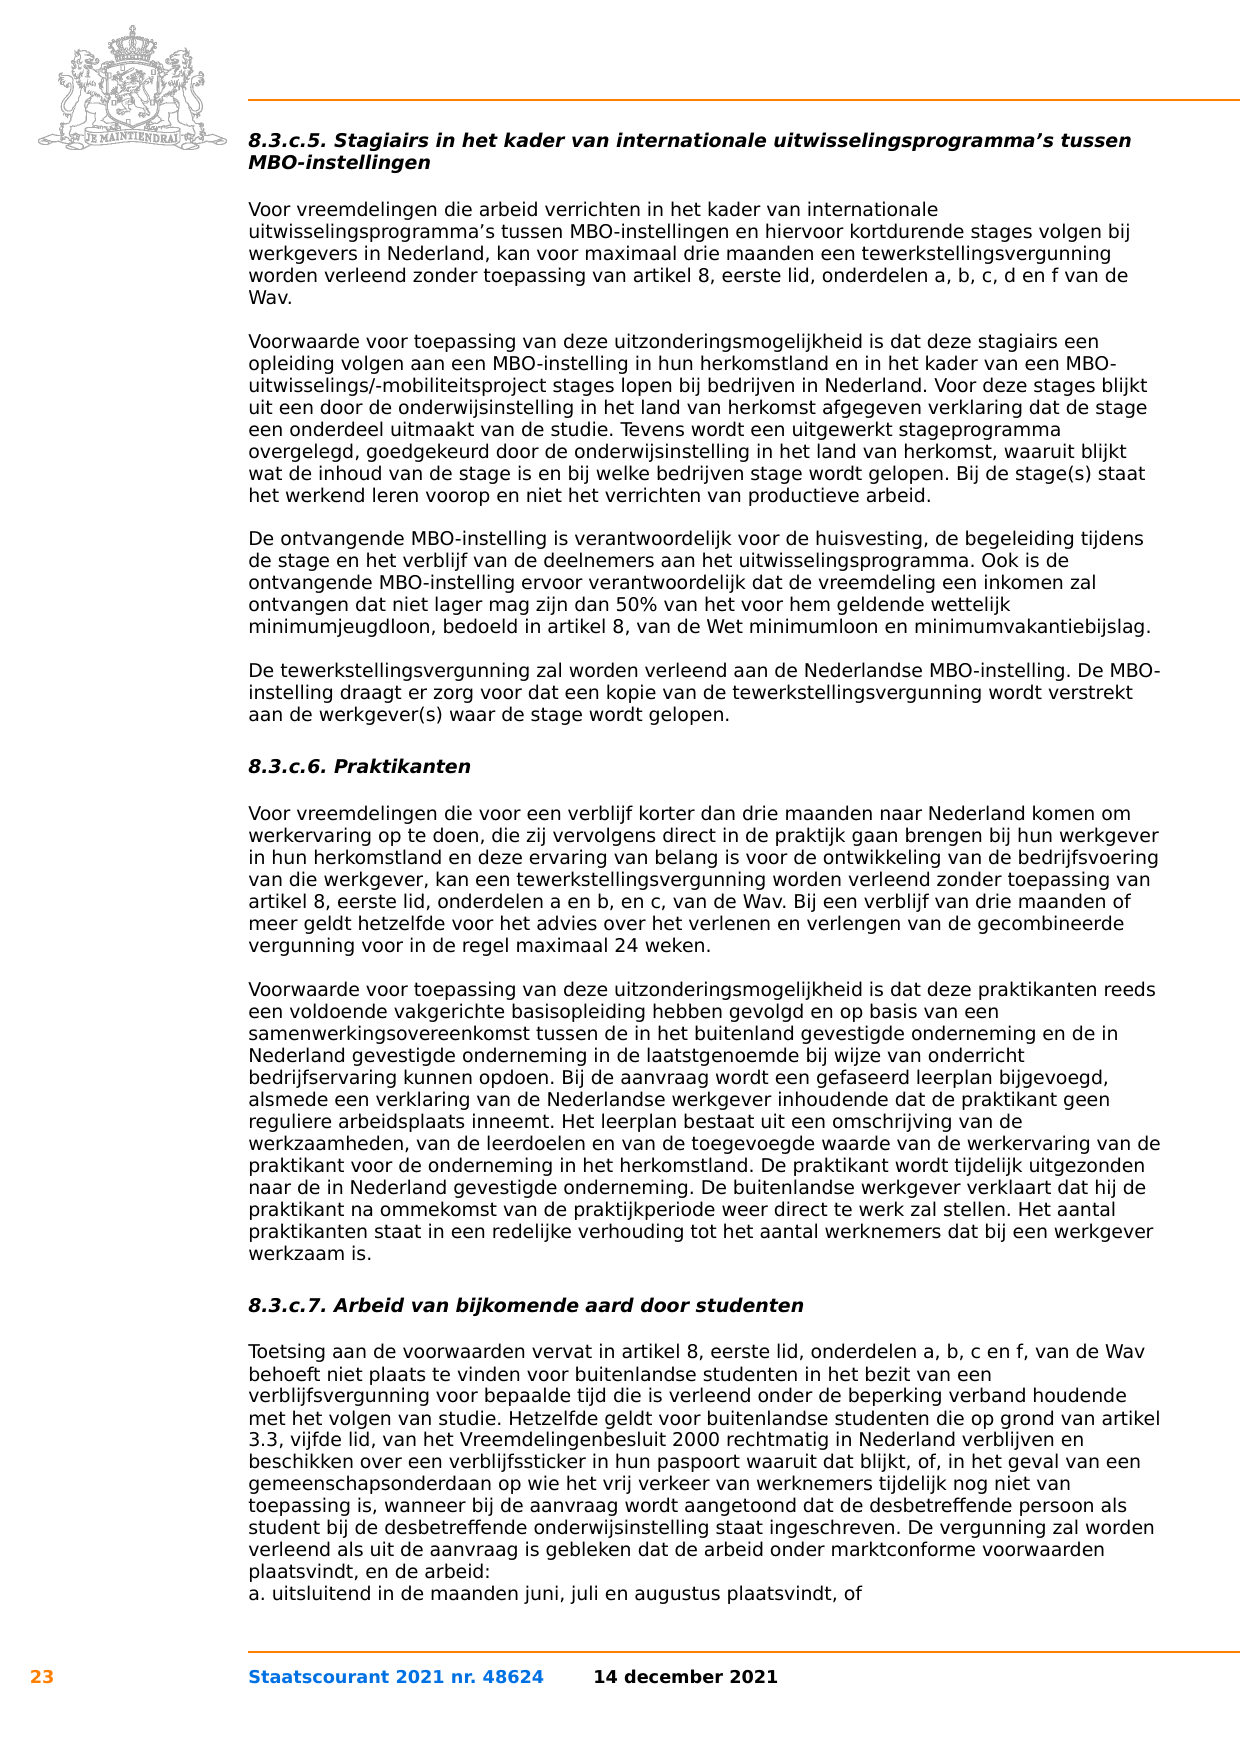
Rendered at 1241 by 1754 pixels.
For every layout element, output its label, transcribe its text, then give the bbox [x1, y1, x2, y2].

picture [38, 25, 227, 150]
text Voorwaarde voor toepassing van deze uitzonderingsmogelijkheid is dat deze stagiairs een opleiding volgen aan een MBO-instelling in hun herkomstland en in het kader van een MBO-uitwisselings/-mobiliteitsproject stages lopen bij bedrijven in Nederland. Voor deze stages blijkt uit een door de onderwijsinstelling in het land van herkomst afgegeven verklaring dat de stage een onderdeel uitmaakt van de studie. Tevens wordt een uitgewerkt stageprogramma overgelegd, goedgekeurd door de onderwijsinstelling in het land van herkomst, waaruit blijkt wat de inhoud van de stage is en bij welke bedrijven stage wordt gelopen. Bij de stage(s) staat het werkend leren voorop en niet het verrichten van productieve arbeid. [248, 331, 1163, 506]
text De ontvangende MBO-instelling is verantwoordelijk voor de huisvesting, de begeleiding tijdens de stage en het verblijf van de deelnemers aan het uitwisselingsprogramma. Ook is de ontvangende MBO-instelling ervoor verantwoordelijk dat de vreemdeling een inkomen zal ontvangen dat niet lager mag zijn dan 50% van het voor hem geldende wettelijk minimumjeugdloon, bedoeld in artikel 8, van de Wet minimumloon en minimumvakantiebijslag. [248, 528, 1163, 638]
text a. uitsluitend in de maanden juni, juli en augustus plaatsvindt, of [248, 1583, 1163, 1605]
subtitle 8.3.c.6. Praktikanten [248, 756, 1163, 778]
subtitle 8.3.c.7. Arbeid van bijkomende aard door studenten [248, 1294, 1163, 1316]
text Toetsing aan de voorwaarden vervat in artikel 8, eerste lid, onderdelen a, b, c en f, van de Wav behoeft niet plaats te vinden voor buitenlandse studenten in het bezit van een verblijfsvergunning voor bepaalde tijd die is verleend onder de beperking verband houdende met het volgen van studie. Hetzelfde geldt voor buitenlandse studenten die op grond van artikel 3.3, vijfde lid, van het Vreemdelingenbesluit 2000 rechtmatig in Nederland verblijven en beschikken over een verblijfssticker in hun paspoort waaruit dat blijkt, of, in het geval van een gemeenschapsonderdaan op wie het vrij verkeer van werknemers tijdelijk nog niet van toepassing is, wanneer bij de aanvraag wordt aangetoond dat de desbetreffende persoon als student bij de desbetreffende onderwijsinstelling staat ingeschreven. De vergunning zal worden verleend als uit de aanvraag is gebleken dat de arbeid onder marktconforme voorwaarden plaatsvindt, en de arbeid: [248, 1341, 1163, 1583]
subtitle 8.3.c.5. Stagiairs in het kader van internationale uitwisselingsprogramma’s tussen MBO-instellingen [248, 130, 1163, 174]
text De tewerkstellingsvergunning zal worden verleend aan de Nederlandse MBO-instelling. De MBO-instelling draagt er zorg voor dat een kopie van de tewerkstellingsvergunning wordt verstrekt aan de werkgever(s) waar de stage wordt gelopen. [248, 660, 1163, 726]
text Voor vreemdelingen die voor een verblijf korter dan drie maanden naar Nederland komen om werkervaring op te doen, die zij vervolgens direct in de praktijk gaan brengen bij hun werkgever in hun herkomstland en deze ervaring van belang is voor de ontwikkeling van de bedrijfsvoering van die werkgever, kan een tewerkstellingsvergunning worden verleend zonder toepassing van artikel 8, eerste lid, onderdelen a en b, en c, van de Wav. Bij een verblijf van drie maanden of meer geldt hetzelfde voor het advies over het verlenen en verlengen van de gecombineerde vergunning voor in de regel maximaal 24 weken. [248, 803, 1163, 957]
text Voorwaarde voor toepassing van deze uitzonderingsmogelijkheid is dat deze praktikanten reeds een voldoende vakgerichte basisopleiding hebben gevolgd en op basis van een samenwerkingsovereenkomst tussen de in het buitenland gevestigde onderneming en de in Nederland gevestigde onderneming in de laatstgenoemde bij wijze van onderricht bedrijfservaring kunnen opdoen. Bij de aanvraag wordt een gefaseerd leerplan bijgevoegd, alsmede een verklaring van de Nederlandse werkgever inhoudende dat de praktikant geen reguliere arbeidsplaats inneemt. Het leerplan bestaat uit een omschrijving van de werkzaamheden, van de leerdoelen en van de toegevoegde waarde van de werkervaring van de praktikant voor de onderneming in het herkomstland. De praktikant wordt tijdelijk uitgezonden naar de in Nederland gevestigde onderneming. De buitenlandse werkgever verklaart dat hij de praktikant na ommekomst van de praktijkperiode weer direct te werk zal stellen. Het aantal praktikanten staat in een redelijke verhouding tot het aantal werknemers dat bij een werkgever werkzaam is. [248, 979, 1163, 1264]
text Voor vreemdelingen die arbeid verrichten in het kader van internationale uitwisselingsprogramma’s tussen MBO-instellingen en hiervoor kortdurende stages volgen bij werkgevers in Nederland, kan voor maximaal drie maanden een tewerkstellingsvergunning worden verleend zonder toepassing van artikel 8, eerste lid, onderdelen a, b, c, d en f van de Wav. [248, 199, 1163, 309]
